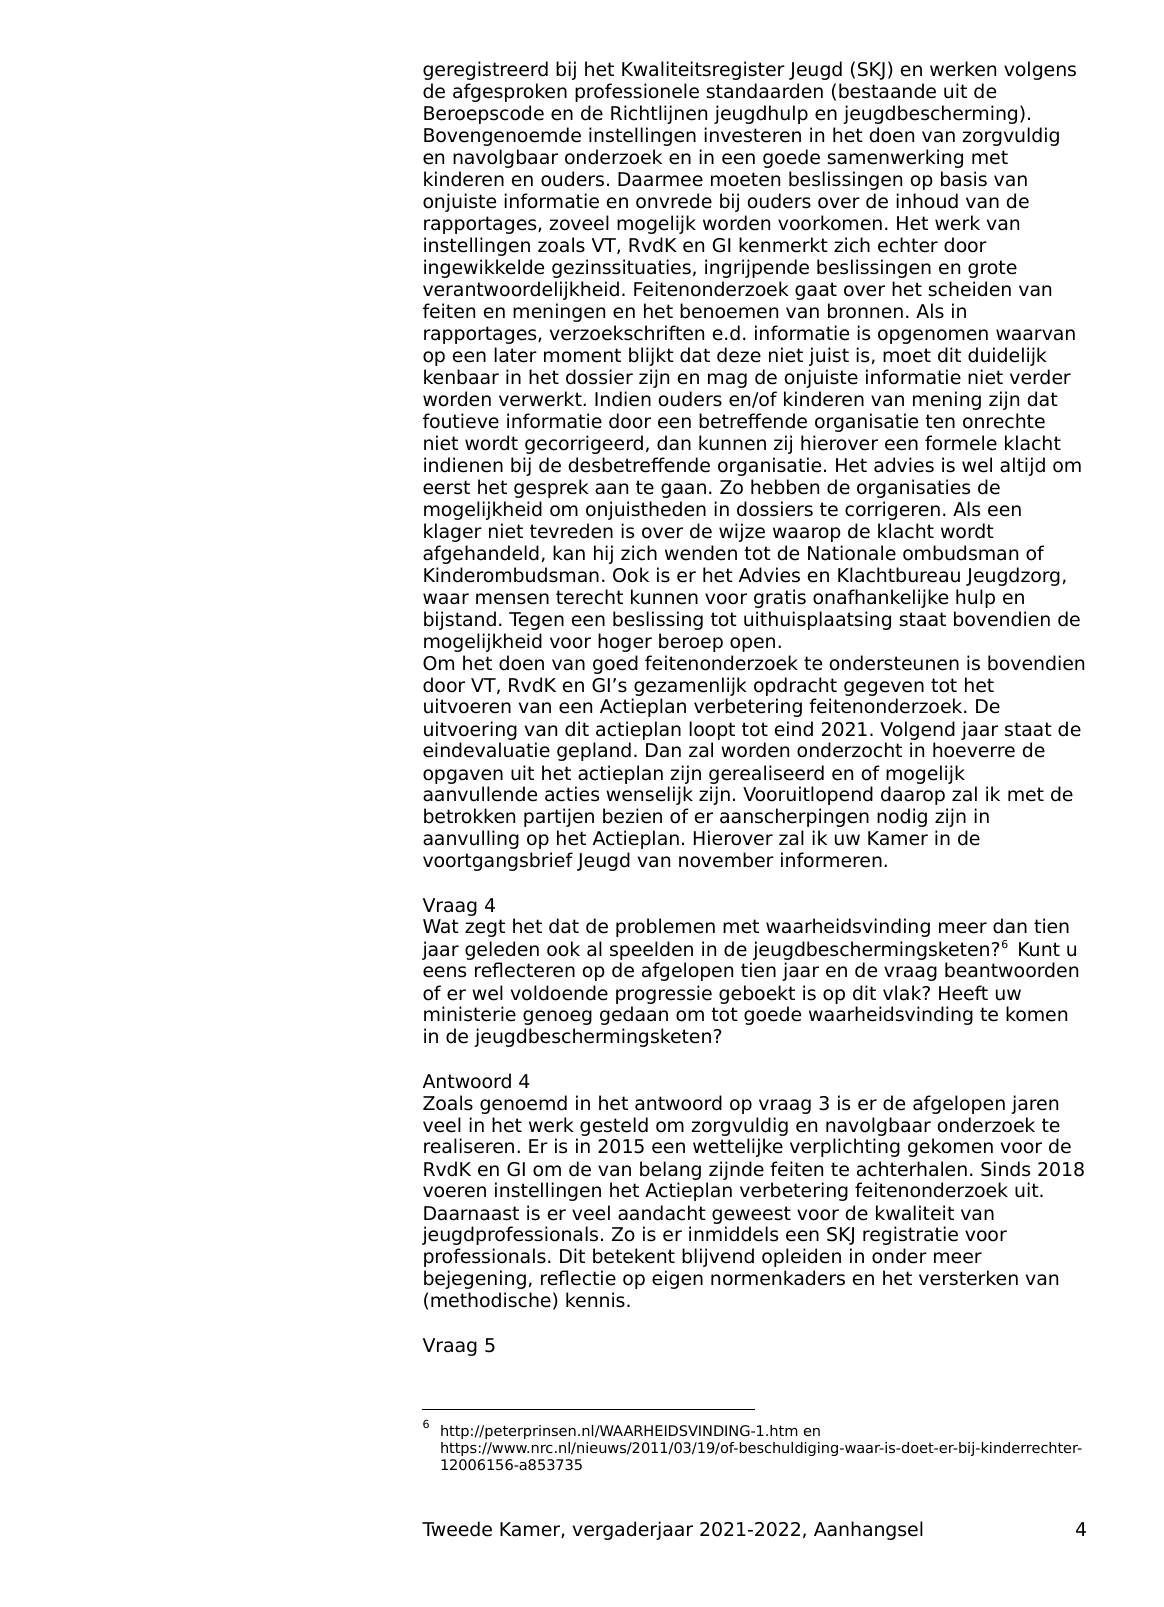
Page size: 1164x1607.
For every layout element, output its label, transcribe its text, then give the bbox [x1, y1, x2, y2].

text Wat zegt het dat de problemen met waarheidsvinding meer dan tien jaar geleden ook al speelden in de jeugdbeschermingsketen? Kunt u eens reflecteren op de afgelopen tien jaar en de vraag beantwoorden of er wel voldoende progressie geboekt is op dit vlak? Heeft uw ministerie genoeg gedaan om tot goede waarheidsvinding te komen in de jeugdbeschermingsketen? [422, 916, 1087, 1048]
text Bovengenoemde instellingen investeren in het doen van zorgvuldig en navolgbaar onderzoek en in een goede samenwerking met kinderen en ouders. Daarmee moeten beslissingen op basis van onjuiste informatie en onvrede bij ouders over de inhoud van de rapportages, zoveel mogelijk worden voorkomen. Het werk van instellingen zoals VT, RvdK en GI kenmerkt zich echter door ingewikkelde gezinssituaties, ingrijpende beslissingen en grote verantwoordelijkheid. Feitenonderzoek gaat over het scheiden van feiten en meningen en het benoemen van bronnen. Als in rapportages, verzoekschriften e.d. informatie is opgenomen waarvan op een later moment blijkt dat deze niet juist is, moet dit duidelijk kenbaar in het dossier zijn en mag de onjuiste informatie niet verder worden verwerkt. Indien ouders en/of kinderen van mening zijn dat foutieve informatie door een betreffende organisatie ten onrechte niet wordt gecorrigeerd, dan kunnen zij hierover een formele klacht indienen bij de desbetreffende organisatie. Het advies is wel altijd om eerst het gesprek aan te gaan. Zo hebben de organisaties de mogelijkheid om onjuistheden in dossiers te corrigeren. Als een klager niet tevreden is over de wijze waarop de klacht wordt afgehandeld, kan hij zich wenden tot de Nationale ombudsman of Kinderombudsman. Ook is er het Advies en Klachtbureau Jeugdzorg, waar mensen terecht kunnen voor gratis onafhankelijke hulp en bijstand. Tegen een beslissing tot uithuisplaatsing staat bovendien de mogelijkheid voor hoger beroep open. [422, 125, 1087, 652]
text Antwoord 4 [422, 1071, 1087, 1092]
text Om het doen van goed feitenonderzoek te ondersteunen is bovendien door VT, RvdK en GI’s gezamenlijk opdracht gegeven tot het uitvoeren van een Actieplan verbetering feitenonderzoek. De uitvoering van dit actieplan loopt tot eind 2021. Volgend jaar staat de eindevaluatie gepland. Dan zal worden onderzocht in hoeverre de opgaven uit het actieplan zijn gerealiseerd en of mogelijk aanvullende acties wenselijk zijn. Vooruitlopend daarop zal ik met de betrokken partijen bezien of er aanscherpingen nodig zijn in aanvulling op het Actieplan. Hierover zal ik uw Kamer in de voortgangsbrief Jeugd van november informeren. [422, 652, 1087, 872]
text geregistreerd bij het Kwaliteitsregister Jeugd (SKJ) en werken volgens de afgesproken professionele standaarden (bestaande uit de Beroepscode en de Richtlijnen jeugdhulp en jeugdbescherming). [422, 59, 1087, 125]
text Zoals genoemd in het antwoord op vraag 3 is er de afgelopen jaren veel in het werk gesteld om zorgvuldig en navolgbaar onderzoek te realiseren. Er is in 2015 een wettelijke verplichting gekomen voor de RvdK en GI om de van belang zijnde feiten te achterhalen. Sinds 2018 voeren instellingen het Actieplan verbetering feitenonderzoek uit. Daarnaast is er veel aandacht geweest voor de kwaliteit van jeugdprofessionals. Zo is er inmiddels een SKJ registratie voor professionals. Dit betekent blijvend opleiden in onder meer bejegening, reflectie op eigen normenkaders en het versterken van (methodische) kennis. [422, 1092, 1087, 1312]
text Vraag 5 [422, 1334, 1087, 1356]
text Vraag 4 [422, 894, 1087, 916]
text http://peterprinsen.nl/WAARHEIDSVINDING-1.htm en https://www.nrc.nl/nieuws/2011/03/19/of-beschuldiging-waar-is-doet-er-bij-kinderrechter-12006156-a853735 [422, 1418, 1087, 1474]
